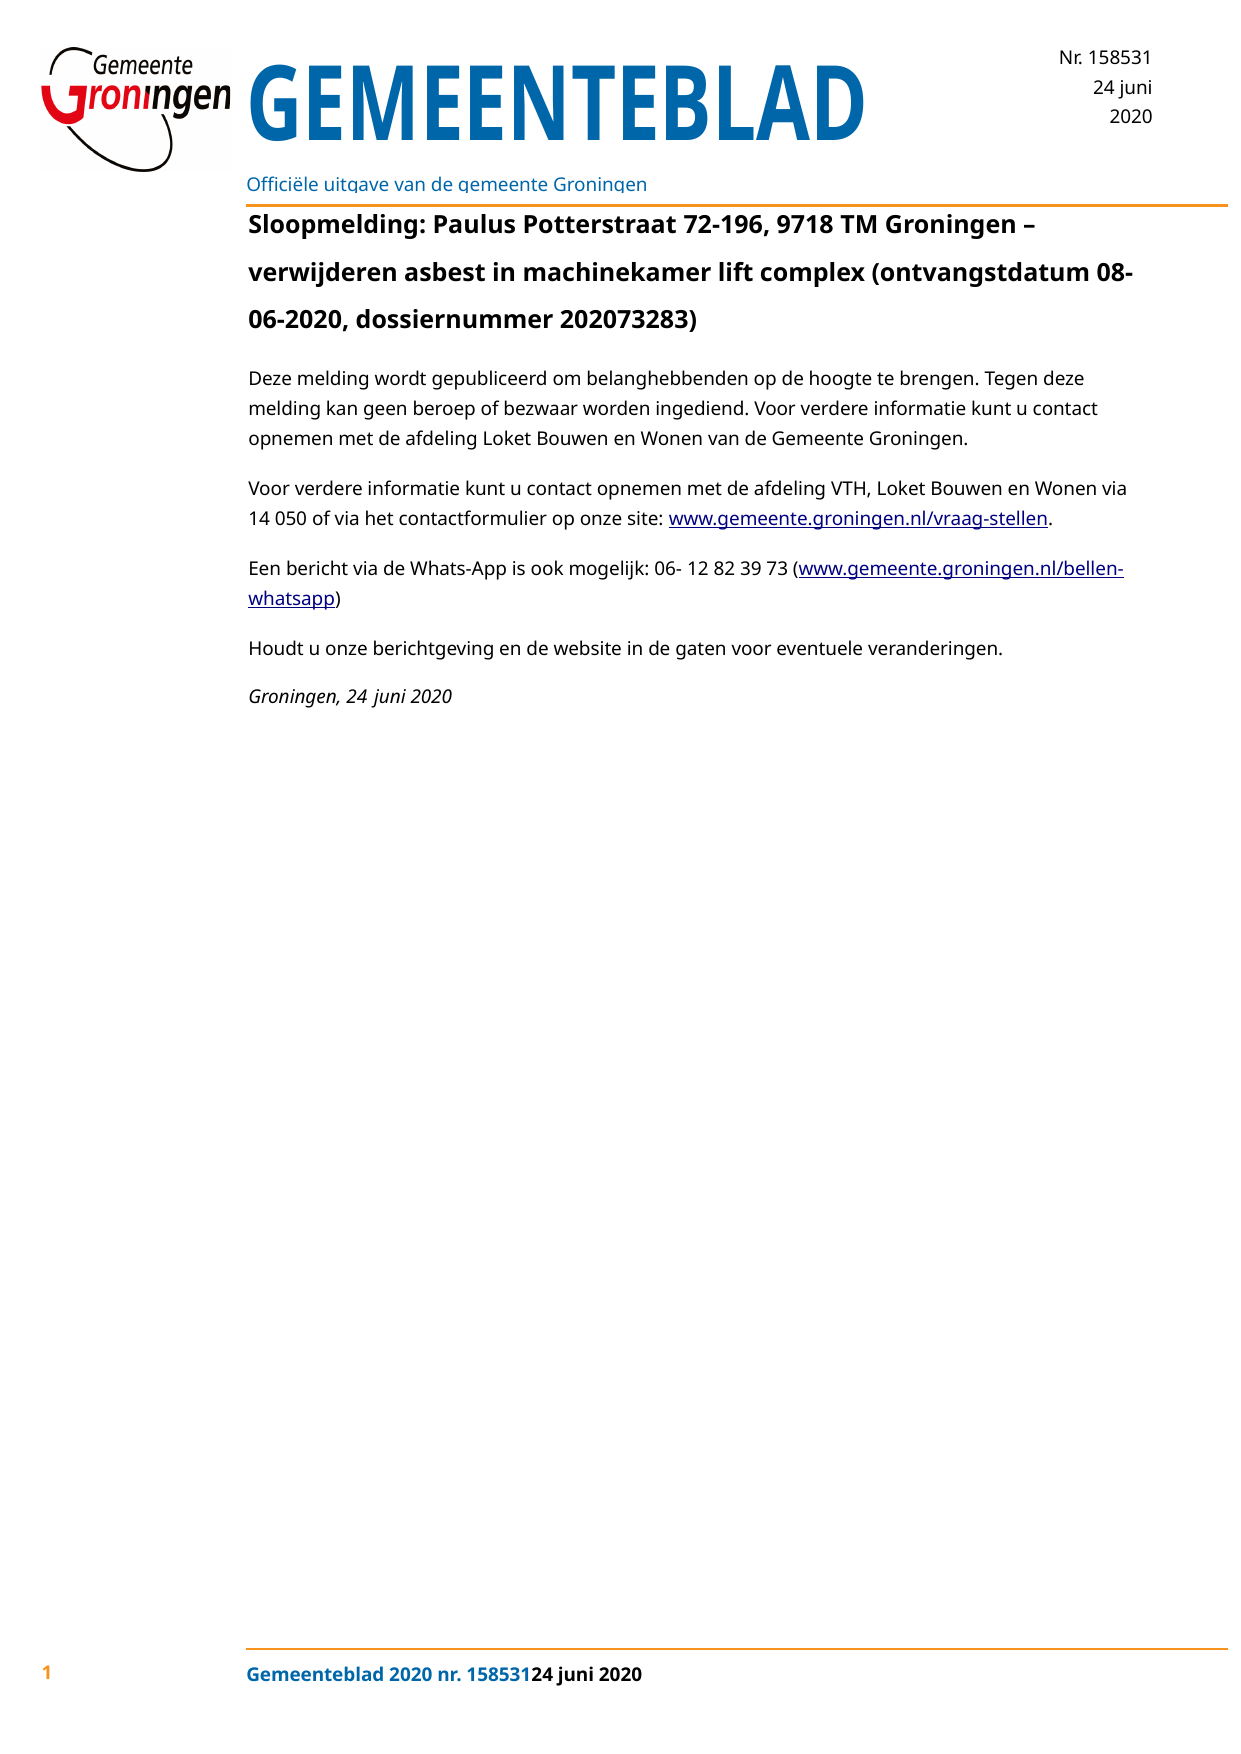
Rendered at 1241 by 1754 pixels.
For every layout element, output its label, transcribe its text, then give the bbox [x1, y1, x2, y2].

text Voor verdere informatie kunt u contact opnemen met de afdeling VTH, Loket Bouwen en Wonen via 14 050 of via het contactformulier op onze site: www.gemeente.groningen.nl/vraag-stellen. [248, 475, 1152, 530]
picture [41, 47, 231, 172]
text Sloopmelding: Paulus Potterstraat 72-196, 9718 TM Groningen – verwijderen asbest in machinekamer lift complex (ontvangstdatum 08-06-2020, dossiernummer 202073283) [248, 207, 1152, 336]
text Houdt u onze berichtgeving en de website in de gaten voor eventuele veranderingen. [248, 635, 1152, 661]
text Deze melding wordt gepubliceerd om belanghebbenden op de hoogte te brengen. Tegen deze melding kan geen beroep of bezwaar worden ingediend. Voor verdere informatie kunt u contact opnemen met de afdeling Loket Bouwen en Wonen van de Gemeente Groningen. [248, 366, 1152, 450]
text Een bericht via de Whats-App is ook mogelijk: 06- 12 82 39 73 (www.gemeente.groningen.nl/bellen-whatsapp) [248, 555, 1152, 610]
text Groningen, 24 juni 2020 [248, 683, 1152, 709]
